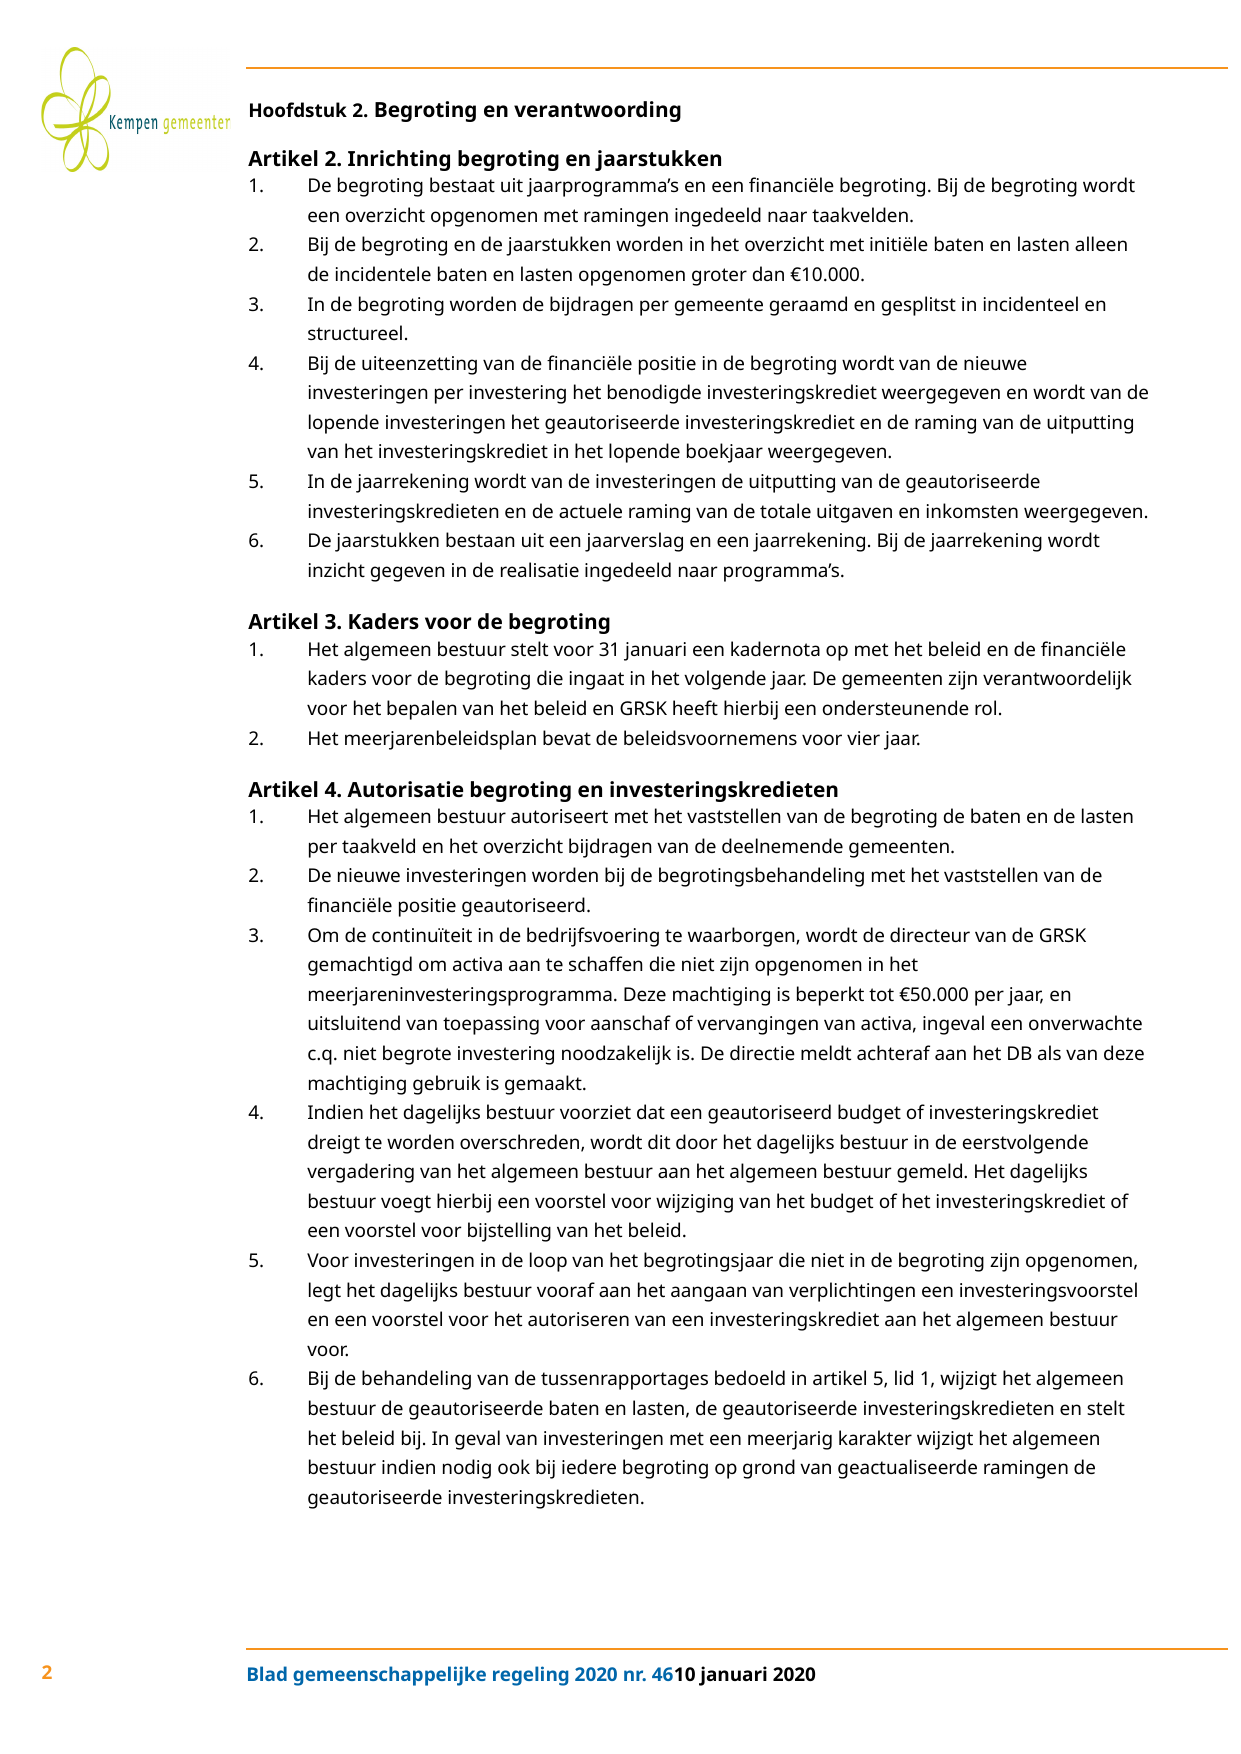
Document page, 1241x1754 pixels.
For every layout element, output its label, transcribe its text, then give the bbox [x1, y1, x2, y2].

text Hoofdstuk 2. Begroting en verantwoording [248, 95, 1152, 123]
list De nieuwe investeringen worden bij de begrotingsbehandeling met het vaststellen van de financiële positie geautoriseerd. [248, 863, 1152, 918]
list Bij de begroting en de jaarstukken worden in het overzicht met initiële baten en lasten alleen de incidentele baten en lasten opgenomen groter dan €10.000. [248, 232, 1152, 287]
list De begroting bestaat uit jaarprogramma’s en een financiële begroting. Bij de begroting wordt een overzicht opgenomen met ramingen ingedeeld naar taakvelden. [248, 172, 1152, 228]
list Bij de uiteenzetting van de financiële positie in de begroting wordt van de nieuwe investeringen per investering het benodigde investeringskrediet weergegeven en wordt van de lopende investeringen het geautoriseerde investeringskrediet en de raming van de uitputting van het investeringskrediet in het lopende boekjaar weergegeven. [248, 350, 1152, 464]
list Het algemeen bestuur stelt voor 31 januari een kadernota op met het beleid en de financiële kaders voor de begroting die ingaat in het volgende jaar. De gemeenten zijn verantwoordelijk voor het bepalen van het beleid en GRSK heeft hierbij een ondersteunende rol. [248, 636, 1152, 721]
list In de jaarrekening wordt van de investeringen de uitputting van de geautoriseerde investeringskredieten en de actuele raming van de totale uitgaven en inkomsten weergegeven. [248, 468, 1152, 524]
list Bij de behandeling van de tussenrapportages bedoeld in artikel 5, lid 1, wijzigt het algemeen bestuur de geautoriseerde baten en lasten, de geautoriseerde investeringskredieten en stelt het beleid bij. In geval van investeringen met een meerjarig karakter wijzigt het algemeen bestuur indien nodig ook bij iedere begroting op grond van geactualiseerde ramingen de geautoriseerde investeringskredieten. [248, 1366, 1152, 1510]
list Voor investeringen in de loop van het begrotingsjaar die niet in de begroting zijn opgenomen, legt het dagelijks bestuur vooraf aan het aangaan van verplichtingen een investeringsvoorstel en een voorstel voor het autoriseren van een investeringskrediet aan het algemeen bestuur voor. [248, 1247, 1152, 1362]
list De jaarstukken bestaan uit een jaarverslag en een jaarrekening. Bij de jaarrekening wordt inzicht gegeven in de realisatie ingedeeld naar programma’s. [248, 527, 1152, 583]
list In de begroting worden de bijdragen per gemeente geraamd en gesplitst in incidenteel en structureel. [248, 291, 1152, 346]
list Indien het dagelijks bestuur voorziet dat een geautoriseerd budget of investeringskrediet dreigt te worden overschreden, wordt dit door het dagelijks bestuur in de eerstvolgende vergadering van het algemeen bestuur aan het algemeen bestuur gemeld. Het dagelijks bestuur voegt hierbij een voorstel voor wijziging van het budget of het investeringskrediet of een voorstel voor bijstelling van het beleid. [248, 1099, 1152, 1243]
picture [41, 47, 231, 172]
list Het meerjarenbeleidsplan bevat de beleidsvoornemens voor vier jaar. [248, 725, 1152, 750]
list Om de continuïteit in de bedrijfsvoering te waarborgen, wordt de directeur van de GRSK gemachtigd om activa aan te schaffen die niet zijn opgenomen in het meerjareninvesteringsprogramma. Deze machtiging is beperkt tot €50.000 per jaar, en uitsluitend van toepassing voor aanschaf of vervangingen van activa, ingeval een onverwachte c.q. niet begrote investering noodzakelijk is. De directie meldt achteraf aan het DB als van deze machtiging gebruik is gemaakt. [248, 922, 1152, 1096]
text Artikel 2. Inrichting begroting en jaarstukken [248, 144, 1152, 172]
text Artikel 3. Kaders voor de begroting [248, 607, 1152, 636]
list Het algemeen bestuur autoriseert met het vaststellen van de begroting de baten en de lasten per taakveld en het overzicht bijdragen van de deelnemende gemeenten. [248, 803, 1152, 859]
text Artikel 4. Autorisatie begroting en investeringskredieten [248, 775, 1152, 803]
